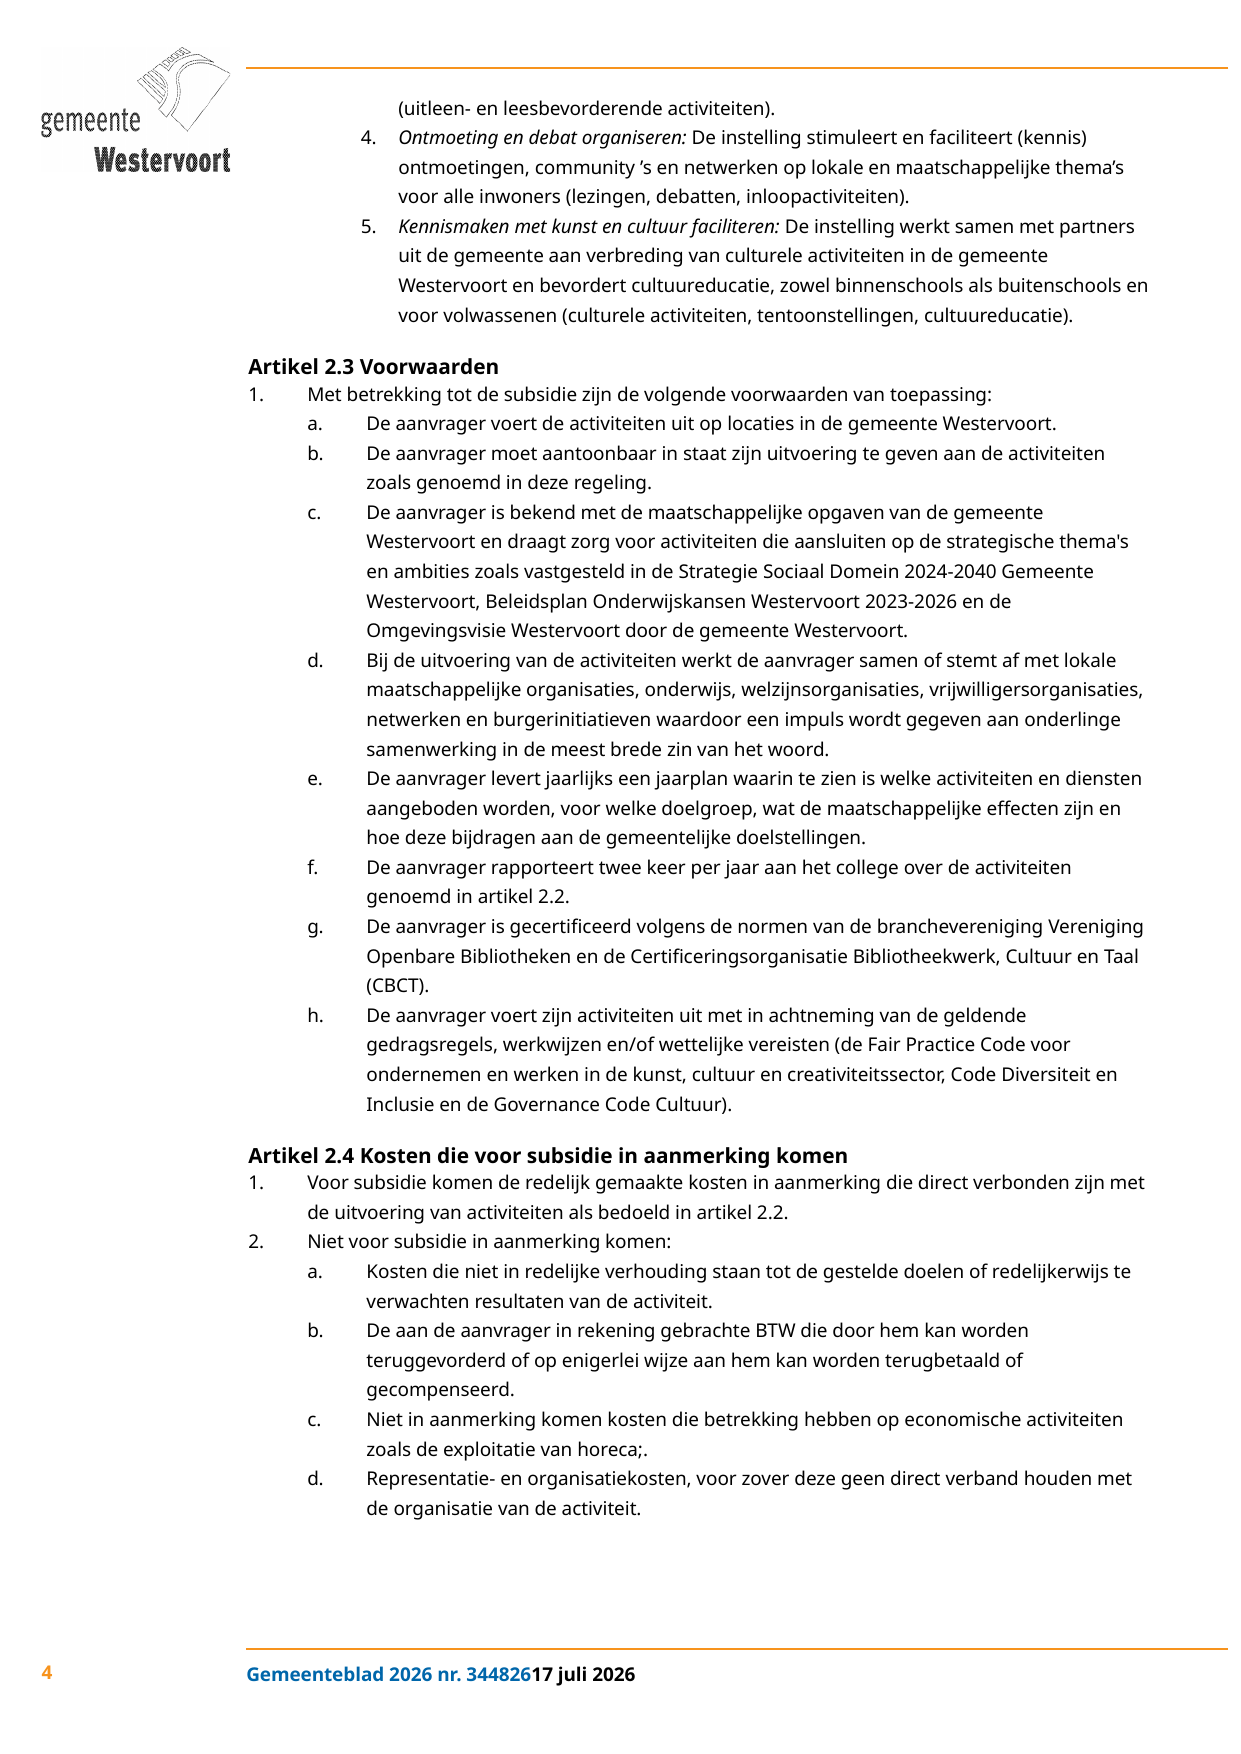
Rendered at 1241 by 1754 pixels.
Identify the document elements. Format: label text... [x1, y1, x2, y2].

text Artikel 2.3 Voorwaarden [248, 352, 1152, 381]
list De aanvrager is bekend met de maatschappelijke opgaven van de gemeente Westervoort en draagt zorg voor activiteiten die aansluiten op de strategische thema's en ambities zoals vastgesteld in de Strategie Sociaal Domein 2024-2040 Gemeente Westervoort, Beleidsplan Onderwijskansen Westervoort 2023-2026 en de Omgevingsvisie Westervoort door de gemeente Westervoort. [307, 499, 1152, 643]
picture [41, 47, 231, 172]
list Representatie- en organisatiekosten, voor zover deze geen direct verband houden met de organisatie van de activiteit. [307, 1465, 1152, 1521]
list De aanvrager levert jaarlijks een jaarplan waarin te zien is welke activiteiten en diensten aangeboden worden, voor welke doelgroep, wat de maatschappelijke effecten zijn en hoe deze bijdragen aan de gemeentelijke doelstellingen. [307, 765, 1152, 850]
list Bij de uitvoering van de activiteiten werkt de aanvrager samen of stemt af met lokale maatschappelijke organisaties, onderwijs, welzijnsorganisaties, vrijwilligersorganisaties, netwerken en burgerinitiatieven waardoor een impuls wordt gegeven aan onderlinge samenwerking in de meest brede zin van het woord. [307, 647, 1152, 761]
list (uitleen- en leesbevorderende activiteiten). [361, 95, 1152, 121]
list De aanvrager voert de activiteiten uit op locaties in de gemeente Westervoort. [307, 410, 1152, 436]
list Kennismaken met kunst en cultuur faciliteren: De instelling werkt samen met partners uit de gemeente aan verbreding van culturele activiteiten in de gemeente Westervoort en bevordert cultuureducatie, zowel binnenschools als buitenschools en voor volwassenen (culturele activiteiten, tentoonstellingen, cultuureducatie). [361, 213, 1152, 328]
list Voor subsidie komen de redelijk gemaakte kosten in aanmerking die direct verbonden zijn met de uitvoering van activiteiten als bedoeld in artikel 2.2. [248, 1169, 1152, 1225]
list Niet in aanmerking komen kosten die betrekking hebben op economische activiteiten zoals de exploitatie van horeca;. [307, 1406, 1152, 1462]
list De aanvrager is gecertificeerd volgens de normen van de branchevereniging Vereniging Openbare Bibliotheken en de Certificeringsorganisatie Bibliotheekwerk, Cultuur en Taal (CBCT). [307, 913, 1152, 998]
list De aanvrager moet aantoonbaar in staat zijn uitvoering te geven aan de activiteiten zoals genoemd in deze regeling. [307, 440, 1152, 495]
list Ontmoeting en debat organiseren: De instelling stimuleert en faciliteert (kennis) ontmoetingen, community ’s en netwerken op lokale en maatschappelijke thema’s voor alle inwoners (lezingen, debatten, inloopactiviteiten). [361, 124, 1152, 209]
list De aan de aanvrager in rekening gebrachte BTW die door hem kan worden teruggevorderd of op enigerlei wijze aan hem kan worden terugbetaald of gecompenseerd. [307, 1317, 1152, 1402]
list De aanvrager rapporteert twee keer per jaar aan het college over de activiteiten genoemd in artikel 2.2. [307, 854, 1152, 909]
list Niet voor subsidie in aanmerking komen: [248, 1229, 1152, 1254]
text Artikel 2.4 Kosten die voor subsidie in aanmerking komen [248, 1141, 1152, 1169]
list De aanvrager voert zijn activiteiten uit met in achtneming van de geldende gedragsregels, werkwijzen en/of wettelijke vereisten (de Fair Practice Code voor ondernemen en werken in de kunst, cultuur en creativiteitssector, Code Diversiteit en Inclusie en de Governance Code Cultuur). [307, 1002, 1152, 1116]
list Kosten die niet in redelijke verhouding staan tot de gestelde doelen of redelijkerwijs te verwachten resultaten van de activiteit. [307, 1258, 1152, 1314]
list Met betrekking tot de subsidie zijn de volgende voorwaarden van toepassing: [248, 381, 1152, 406]
